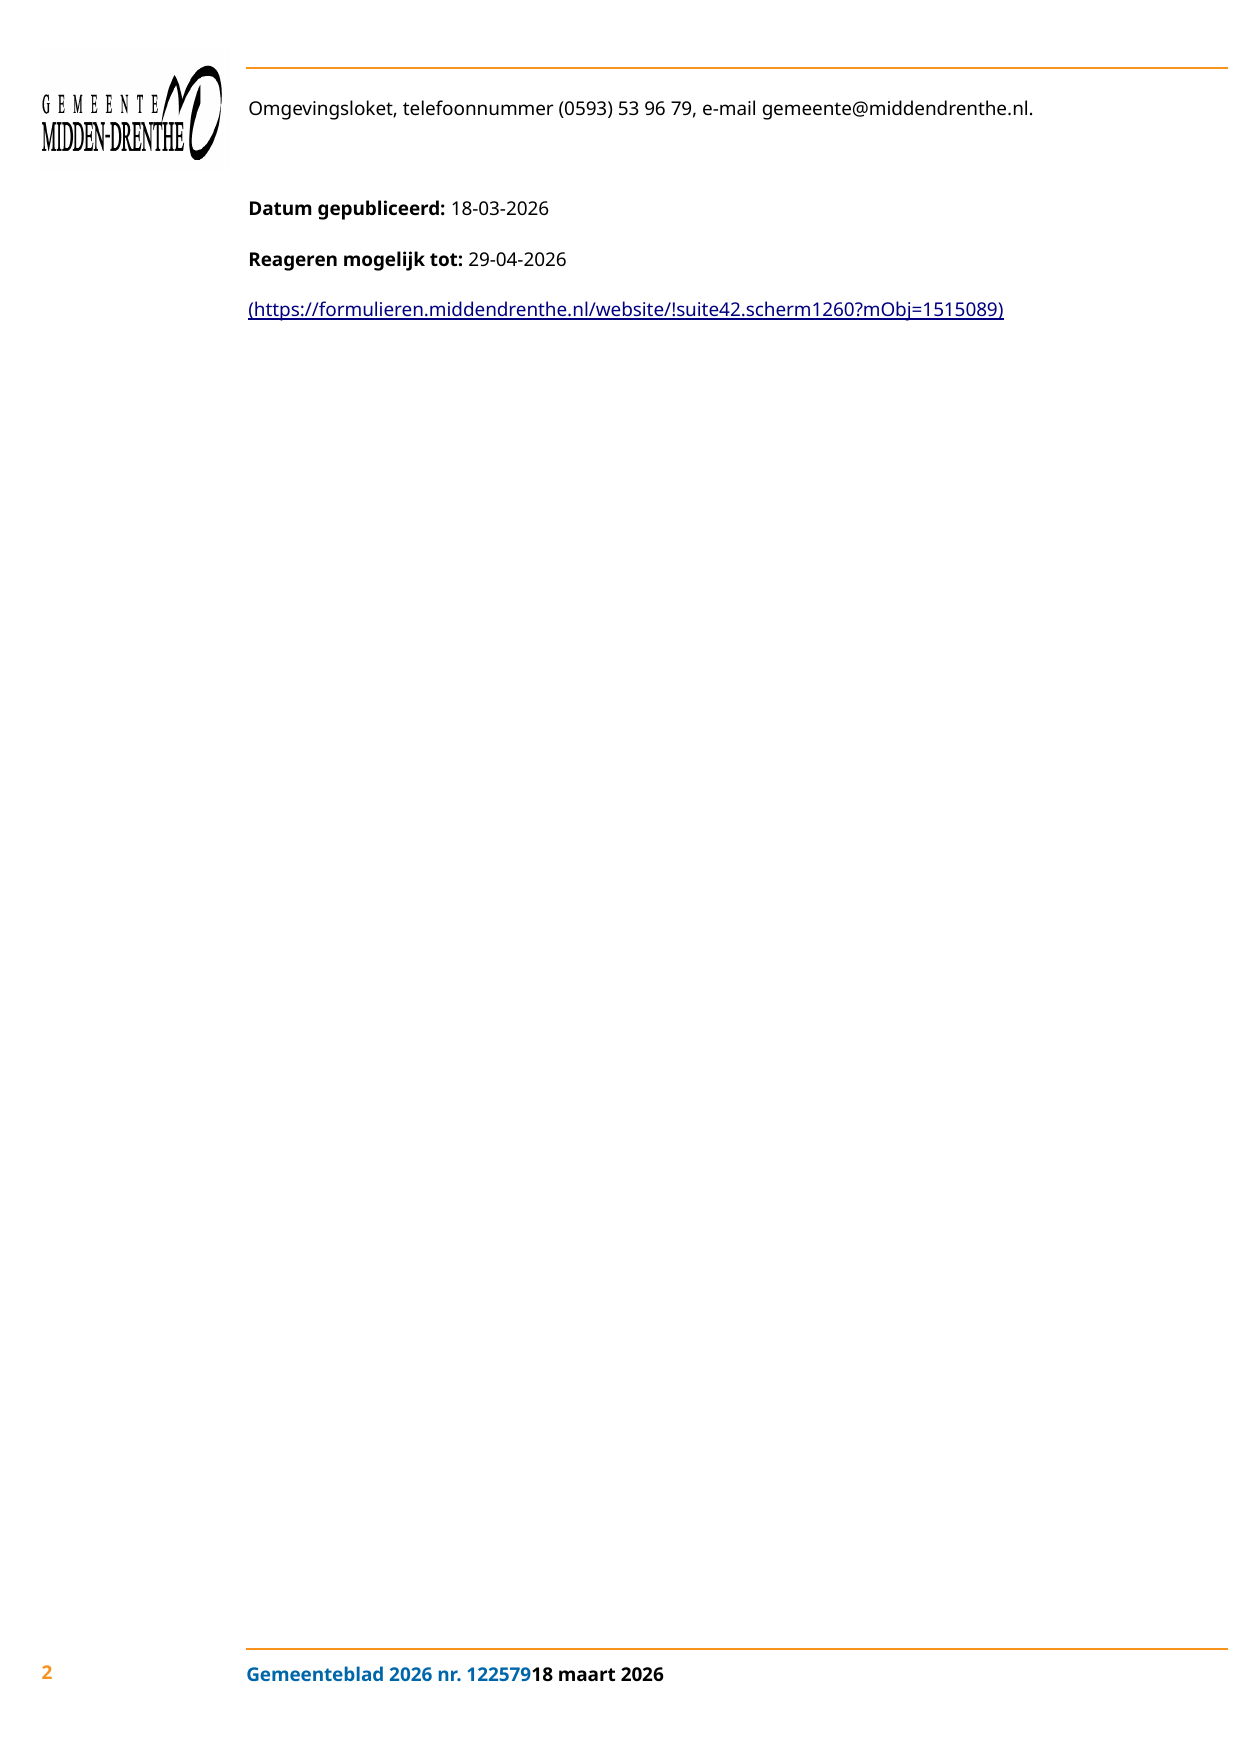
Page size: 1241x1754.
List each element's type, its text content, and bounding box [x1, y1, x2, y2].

text Reageren mogelijk tot: 29-04-2026 [248, 246, 1152, 272]
text (https://formulieren.middendrenthe.nl/website/!suite42.scherm1260?mObj=1515089) [248, 296, 1152, 322]
text Datum gepubliceerd: 18-03-2026 [248, 196, 1152, 221]
picture [41, 47, 231, 172]
text Omgevingsloket, telefoonnummer (0593) 53 96 79, e-mail gemeente@middendrenthe.nl. [248, 95, 1152, 121]
